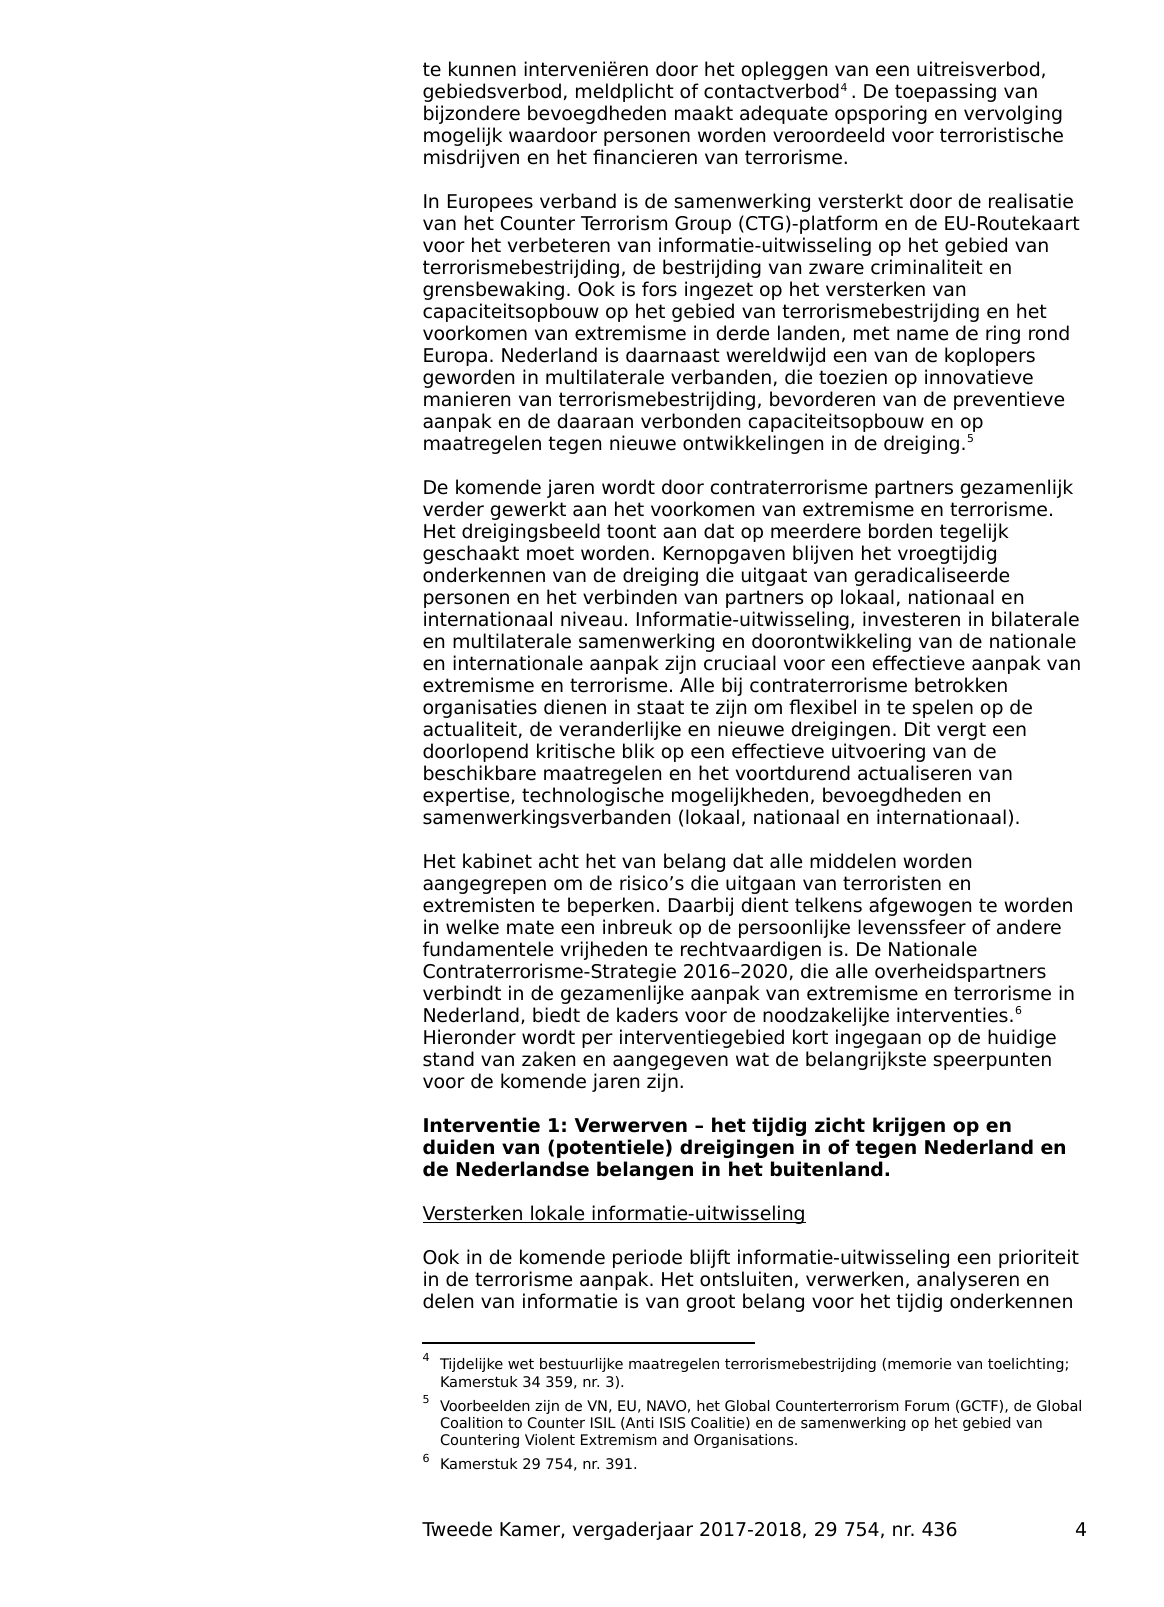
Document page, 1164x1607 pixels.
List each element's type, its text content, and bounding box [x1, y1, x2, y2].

text Het kabinet acht het van belang dat alle middelen worden aangegrepen om de risico’s die uitgaan van terroristen en extremisten te beperken. Daarbij dient telkens afgewogen te worden in welke mate een inbreuk op de persoonlijke levenssfeer of andere fundamentele vrijheden te rechtvaardigen is. De Nationale Contraterrorisme-Strategie 2016–2020, die alle overheidspartners verbindt in de gezamenlijke aanpak van extremisme en terrorisme in Nederland, biedt de kaders voor de noodzakelijke interventies. Hieronder wordt per interventiegebied kort ingegaan op de huidige stand van zaken en aangegeven wat de belangrijkste speerpunten voor de komende jaren zijn. [422, 851, 1087, 1093]
text Tijdelijke wet bestuurlijke maatregelen terrorismebestrijding (memorie van toelichting; Kamerstuk 34 359, nr. 3). [422, 1352, 1087, 1391]
text Kamerstuk 29 754, nr. 391. [422, 1452, 1087, 1474]
subtitle Interventie 1: Verwerven – het tijdig zicht krijgen op en duiden van (potentiele) dreigingen in of tegen Nederland en de Nederlandse belangen in het buitenland. [422, 1115, 1087, 1181]
text Voorbeelden zijn de VN, EU, NAVO, het Global Counterterrorism Forum (GCTF), de Global Coalition to Counter ISIL (Anti ISIS Coalitie) en de samenwerking op het gebied van Countering Violent Extremism and Organisations. [422, 1393, 1087, 1449]
text Ook in de komende periode blijft informatie-uitwisseling een prioriteit in de terrorisme aanpak. Het ontsluiten, verwerken, analyseren en delen van informatie is van groot belang voor het tijdig onderkennen [422, 1247, 1087, 1313]
text te kunnen interveniëren door het opleggen van een uitreisverbod, gebiedsverbod, meldplicht of contactverbod. De toepassing van bijzondere bevoegdheden maakt adequate opsporing en vervolging mogelijk waardoor personen worden veroordeeld voor terroristische misdrijven en het financieren van terrorisme. [422, 59, 1087, 169]
subtitle Versterken lokale informatie-uitwisseling [422, 1203, 1087, 1225]
text De komende jaren wordt door contraterrorisme partners gezamenlijk verder gewerkt aan het voorkomen van extremisme en terrorisme. Het dreigingsbeeld toont aan dat op meerdere borden tegelijk geschaakt moet worden. Kernopgaven blijven het vroegtijdig onderkennen van de dreiging die uitgaat van geradicaliseerde personen en het verbinden van partners op lokaal, nationaal en internationaal niveau. Informatie-uitwisseling, investeren in bilaterale en multilaterale samenwerking en doorontwikkeling van de nationale en internationale aanpak zijn cruciaal voor een effectieve aanpak van extremisme en terrorisme. Alle bij contraterrorisme betrokken organisaties dienen in staat te zijn om flexibel in te spelen op de actualiteit, de veranderlijke en nieuwe dreigingen. Dit vergt een doorlopend kritische blik op een effectieve uitvoering van de beschikbare maatregelen en het voortdurend actualiseren van expertise, technologische mogelijkheden, bevoegdheden en samenwerkingsverbanden (lokaal, nationaal en internationaal). [422, 477, 1087, 829]
text In Europees verband is de samenwerking versterkt door de realisatie van het Counter Terrorism Group (CTG)-platform en de EU-Routekaart voor het verbeteren van informatie-uitwisseling op het gebied van terrorismebestrijding, de bestrijding van zware criminaliteit en grensbewaking. Ook is fors ingezet op het versterken van capaciteitsopbouw op het gebied van terrorismebestrijding en het voorkomen van extremisme in derde landen, met name de ring rond Europa. Nederland is daarnaast wereldwijd een van de koplopers geworden in multilaterale verbanden, die toezien op innovatieve manieren van terrorismebestrijding, bevorderen van de preventieve aanpak en de daaraan verbonden capaciteitsopbouw en op maatregelen tegen nieuwe ontwikkelingen in de dreiging. [422, 191, 1087, 455]
